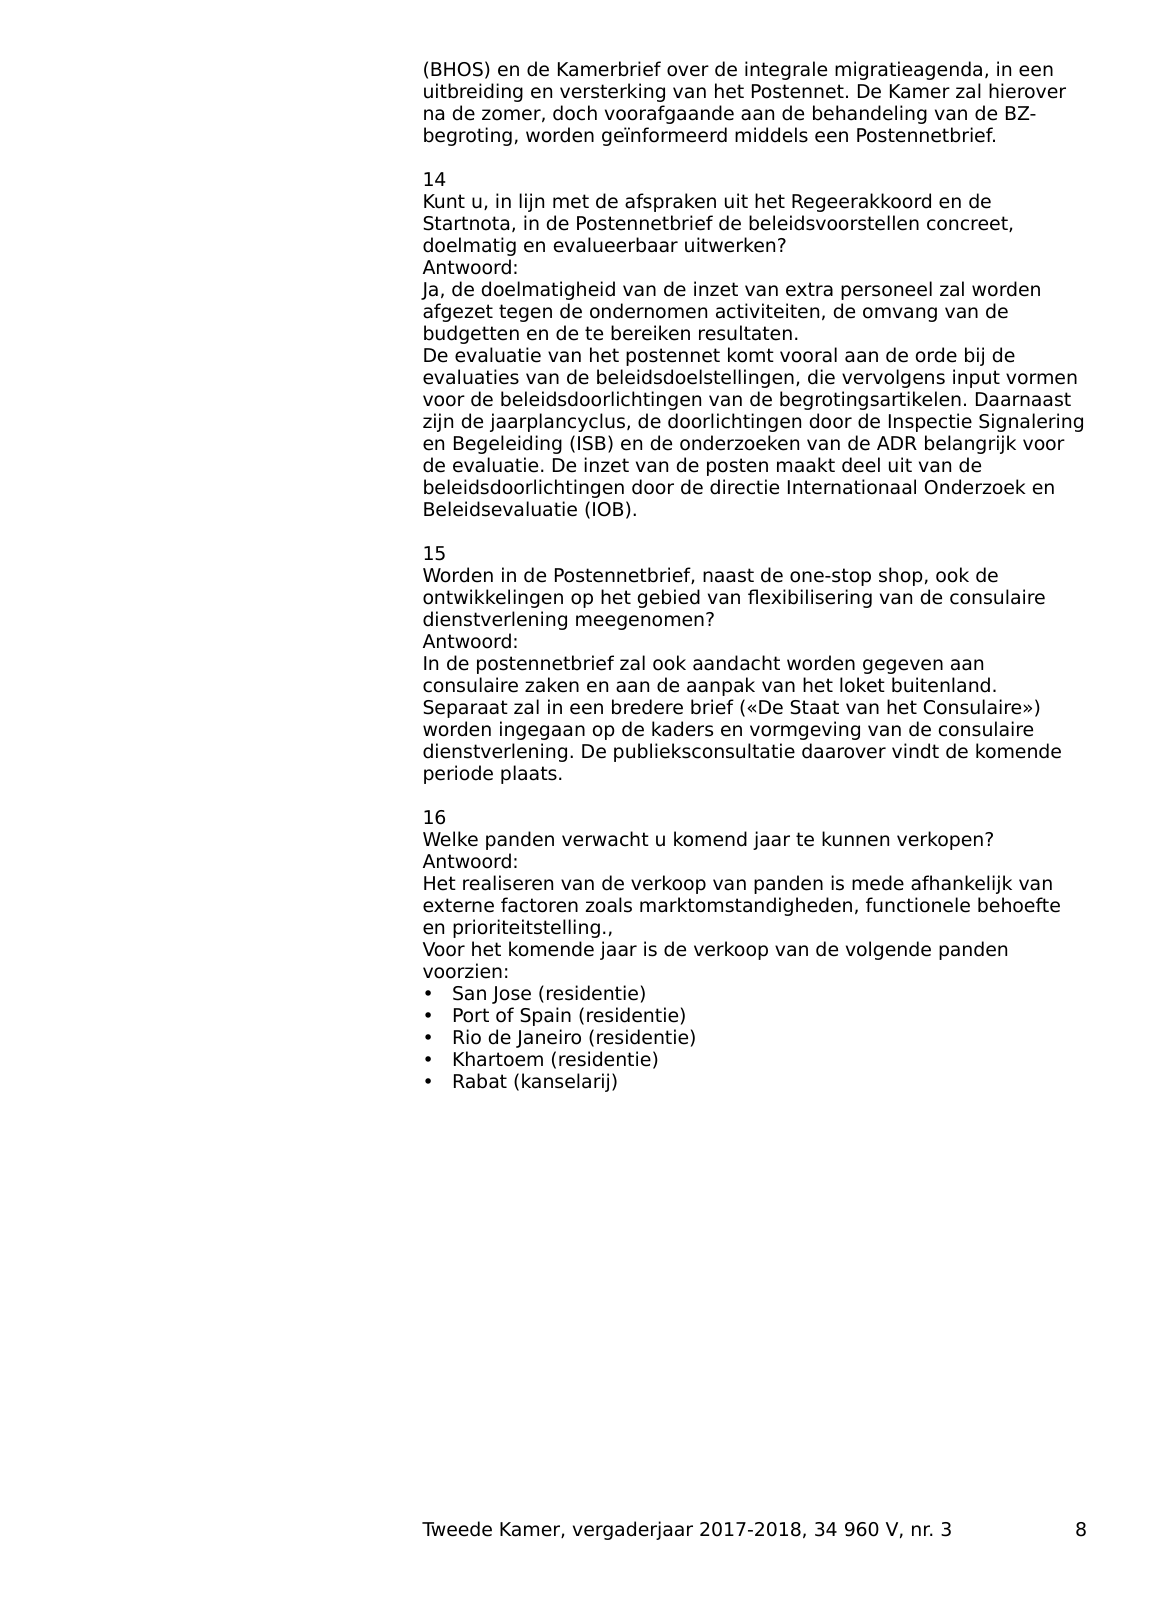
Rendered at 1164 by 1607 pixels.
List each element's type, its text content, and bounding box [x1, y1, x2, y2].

text Kunt u, in lijn met de afspraken uit het Regeerakkoord en de Startnota, in de Postennetbrief de beleidsvoorstellen concreet, doelmatig en evalueerbaar uitwerken? [422, 191, 1087, 257]
text Het realiseren van de verkoop van panden is mede afhankelijk van externe factoren zoals marktomstandigheden, functionele behoefte en prioriteitstelling., [422, 873, 1087, 939]
text Antwoord: [422, 631, 1087, 653]
text Welke panden verwacht u komend jaar te kunnen verkopen? [422, 829, 1087, 851]
text In de postennetbrief zal ook aandacht worden gegeven aan consulaire zaken en aan de aanpak van het loket buitenland. Separaat zal in een bredere brief («De Staat van het Consulaire») worden ingegaan op de kaders en vormgeving van de consulaire dienstverlening. De publieksconsultatie daarover vindt de komende periode plaats. [422, 653, 1087, 785]
text Worden in de Postennetbrief, naast de one-stop shop, ook de ontwikkelingen op het gebied van flexibilisering van de consulaire dienstverlening meegenomen? [422, 565, 1087, 631]
text • Rabat (kanselarij) [422, 1071, 1087, 1093]
text • Port of Spain (residentie) [422, 1005, 1087, 1027]
text Antwoord: [422, 257, 1087, 279]
text 15 [422, 543, 1087, 565]
text 16 [422, 807, 1087, 829]
text Voor het komende jaar is de verkoop van de volgende panden voorzien: [422, 939, 1087, 983]
text 14 [422, 169, 1087, 191]
text • Rio de Janeiro (residentie) [422, 1027, 1087, 1049]
text • Khartoem (residentie) [422, 1049, 1087, 1071]
text Antwoord: [422, 851, 1087, 873]
text De evaluatie van het postennet komt vooral aan de orde bij de evaluaties van de beleidsdoelstellingen, die vervolgens input vormen voor de beleidsdoorlichtingen van de begrotingsartikelen. Daarnaast zijn de jaarplancyclus, de doorlichtingen door de Inspectie Signalering en Begeleiding (ISB) en de onderzoeken van de ADR belangrijk voor de evaluatie. De inzet van de posten maakt deel uit van de beleidsdoorlichtingen door de directie Internationaal Onderzoek en Beleidsevaluatie (IOB). [422, 345, 1087, 521]
text Ja, de doelmatigheid van de inzet van extra personeel zal worden afgezet tegen de ondernomen activiteiten, de omvang van de budgetten en de te bereiken resultaten. [422, 279, 1087, 345]
text • San Jose (residentie) [422, 983, 1087, 1005]
text (BHOS) en de Kamerbrief over de integrale migratieagenda, in een uitbreiding en versterking van het Postennet. De Kamer zal hierover na de zomer, doch voorafgaande aan de behandeling van de BZ-begroting, worden geïnformeerd middels een Postennetbrief. [422, 59, 1087, 147]
